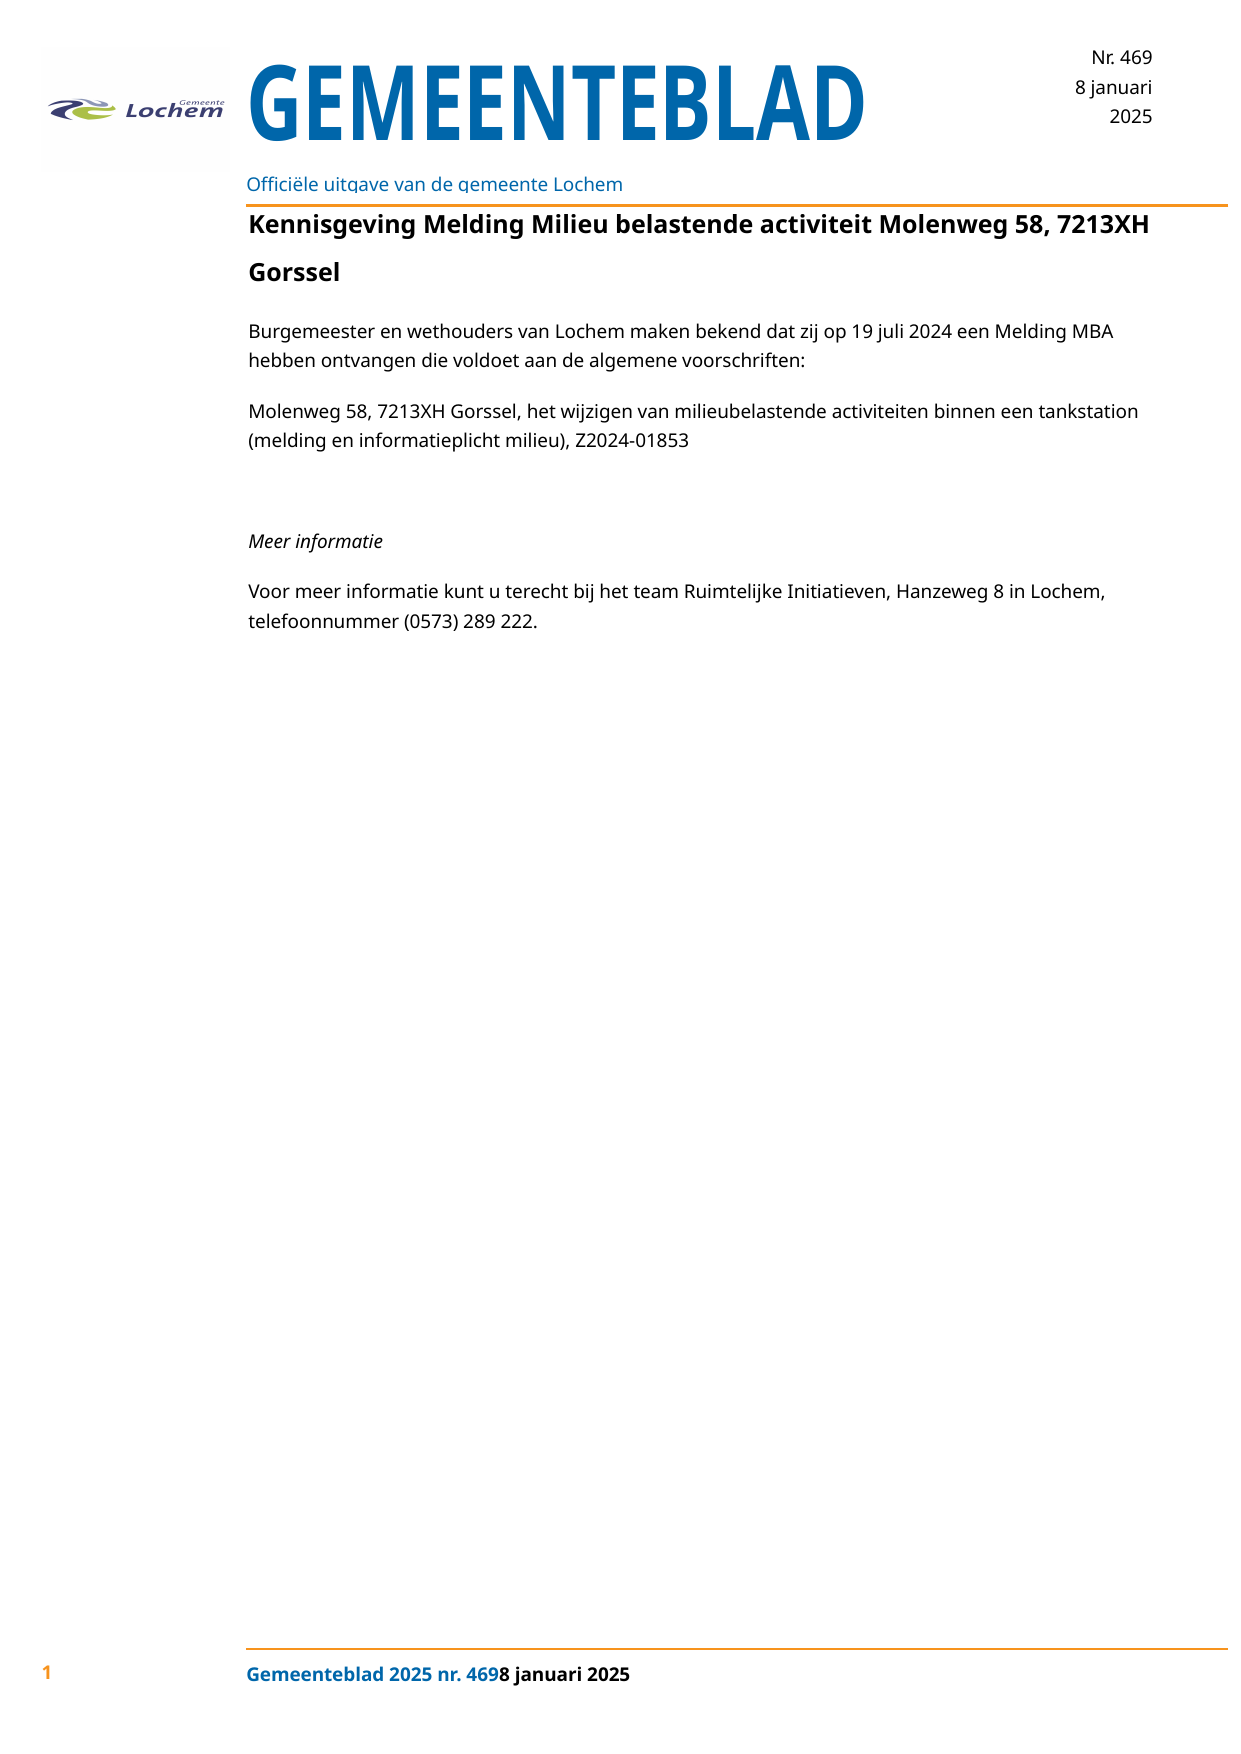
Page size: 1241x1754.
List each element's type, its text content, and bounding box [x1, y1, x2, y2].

text Meer informatie [248, 528, 1152, 554]
text Molenweg 58, 7213XH Gorssel, het wijzigen van milieubelastende activiteiten binnen een tankstation (melding en informatieplicht milieu), Z2024-01853 [248, 398, 1152, 453]
text Kennisgeving Melding Milieu belastende activiteit Molenweg 58, 7213XH Gorssel [248, 207, 1152, 288]
text Voor meer informatie kunt u terecht bij het team Ruimtelijke Initiatieven, Hanzeweg 8 in Lochem, telefoonnummer (0573) 289 222. [248, 579, 1152, 634]
picture [41, 47, 231, 172]
text Burgemeester en wethouders van Lochem maken bekend dat zij op 19 juli 2024 een Melding MBA hebben ontvangen die voldoet aan de algemene voorschriften: [248, 318, 1152, 373]
